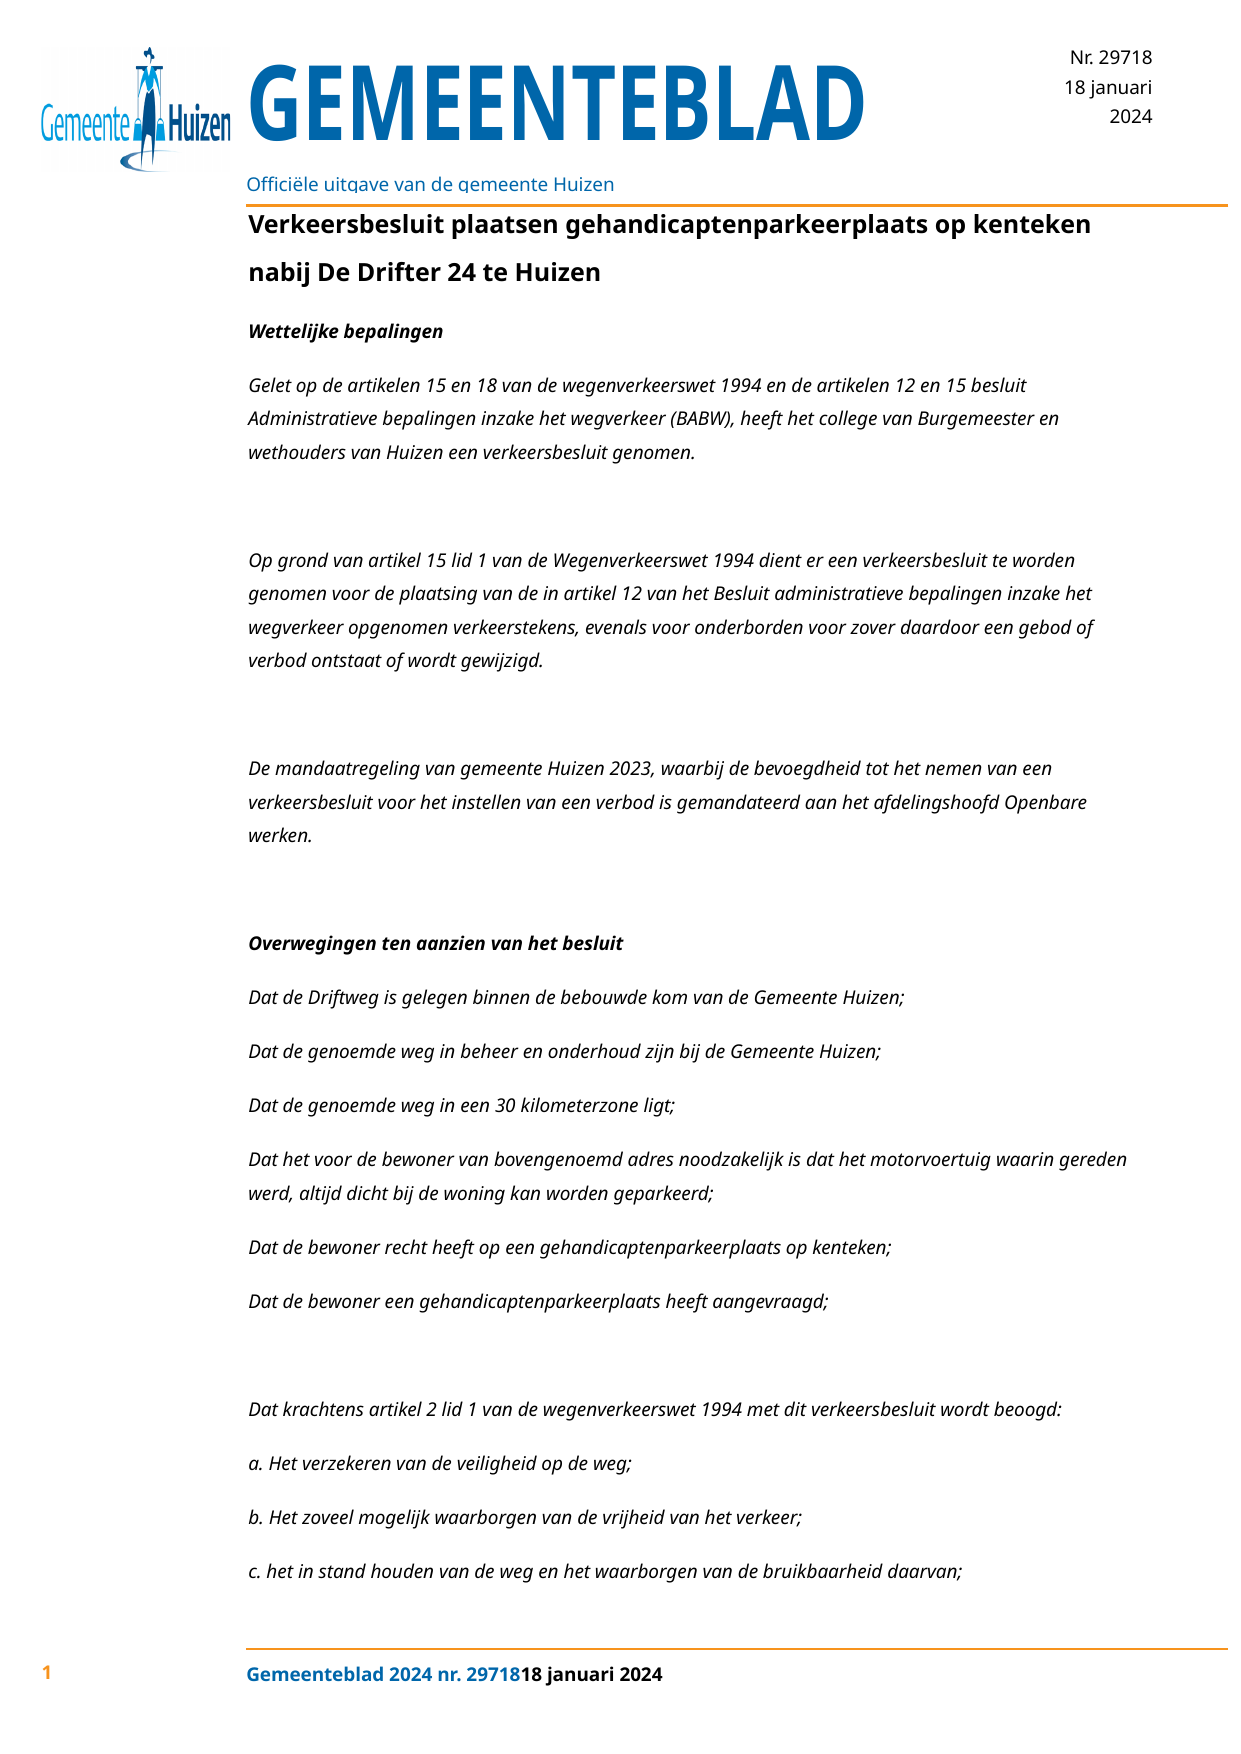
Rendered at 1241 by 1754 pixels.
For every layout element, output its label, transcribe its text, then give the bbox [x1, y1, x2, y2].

text Verkeersbesluit plaatsen gehandicaptenparkeerplaats op kenteken nabij De Drifter 24 te Huizen [248, 207, 1152, 288]
text Dat de bewoner recht heeft op een gehandicaptenparkeerplaats op kenteken; [248, 1234, 1152, 1260]
text Overwegingen ten aanzien van het besluit [248, 930, 1152, 956]
text Dat de bewoner een gehandicaptenparkeerplaats heeft aangevraagd; [248, 1288, 1152, 1314]
text c. het in stand houden van de weg en het waarborgen van de bruikbaarheid daarvan; [248, 1558, 1152, 1584]
text Dat het voor de bewoner van bovengenoemd adres noodzakelijk is dat het motorvoertuig waarin gereden werd, altijd dicht bij de woning kan worden geparkeerd; [248, 1147, 1152, 1206]
text Dat de genoemde weg in beheer en onderhoud zijn bij de Gemeente Huizen; [248, 1038, 1152, 1064]
picture [41, 47, 231, 172]
text a. Het verzekeren van de veiligheid op de weg; [248, 1450, 1152, 1476]
text Wettelijke bepalingen [248, 318, 1152, 344]
text Dat de Driftweg is gelegen binnen de bebouwde kom van de Gemeente Huizen; [248, 984, 1152, 1010]
text De mandaatregeling van gemeente Huizen 2023, waarbij de bevoegdheid tot het nemen van een verkeersbesluit voor het instellen van een verbod is gemandateerd aan het afdelingshoofd Openbare werken. [248, 755, 1152, 848]
text Dat krachtens artikel 2 lid 1 van de wegenverkeerswet 1994 met dit verkeersbesluit wordt beoogd: [248, 1396, 1152, 1422]
text Op grond van artikel 15 lid 1 van de Wegenverkeerswet 1994 dient er een verkeersbesluit te worden genomen voor de plaatsing van de in artikel 12 van het Besluit administratieve bepalingen inzake het wegverkeer opgenomen verkeerstekens, evenals voor onderborden voor zover daardoor een gebod of verbod ontstaat of wordt gewijzigd. [248, 547, 1152, 673]
text Gelet op de artikelen 15 en 18 van de wegenverkeerswet 1994 en de artikelen 12 en 15 besluit Administratieve bepalingen inzake het wegverkeer (BABW), heeft het college van Burgemeester en wethouders van Huizen een verkeersbesluit genomen. [248, 372, 1152, 464]
text Dat de genoemde weg in een 30 kilometerzone ligt; [248, 1093, 1152, 1118]
text b. Het zoveel mogelijk waarborgen van de vrijheid van het verkeer; [248, 1504, 1152, 1530]
